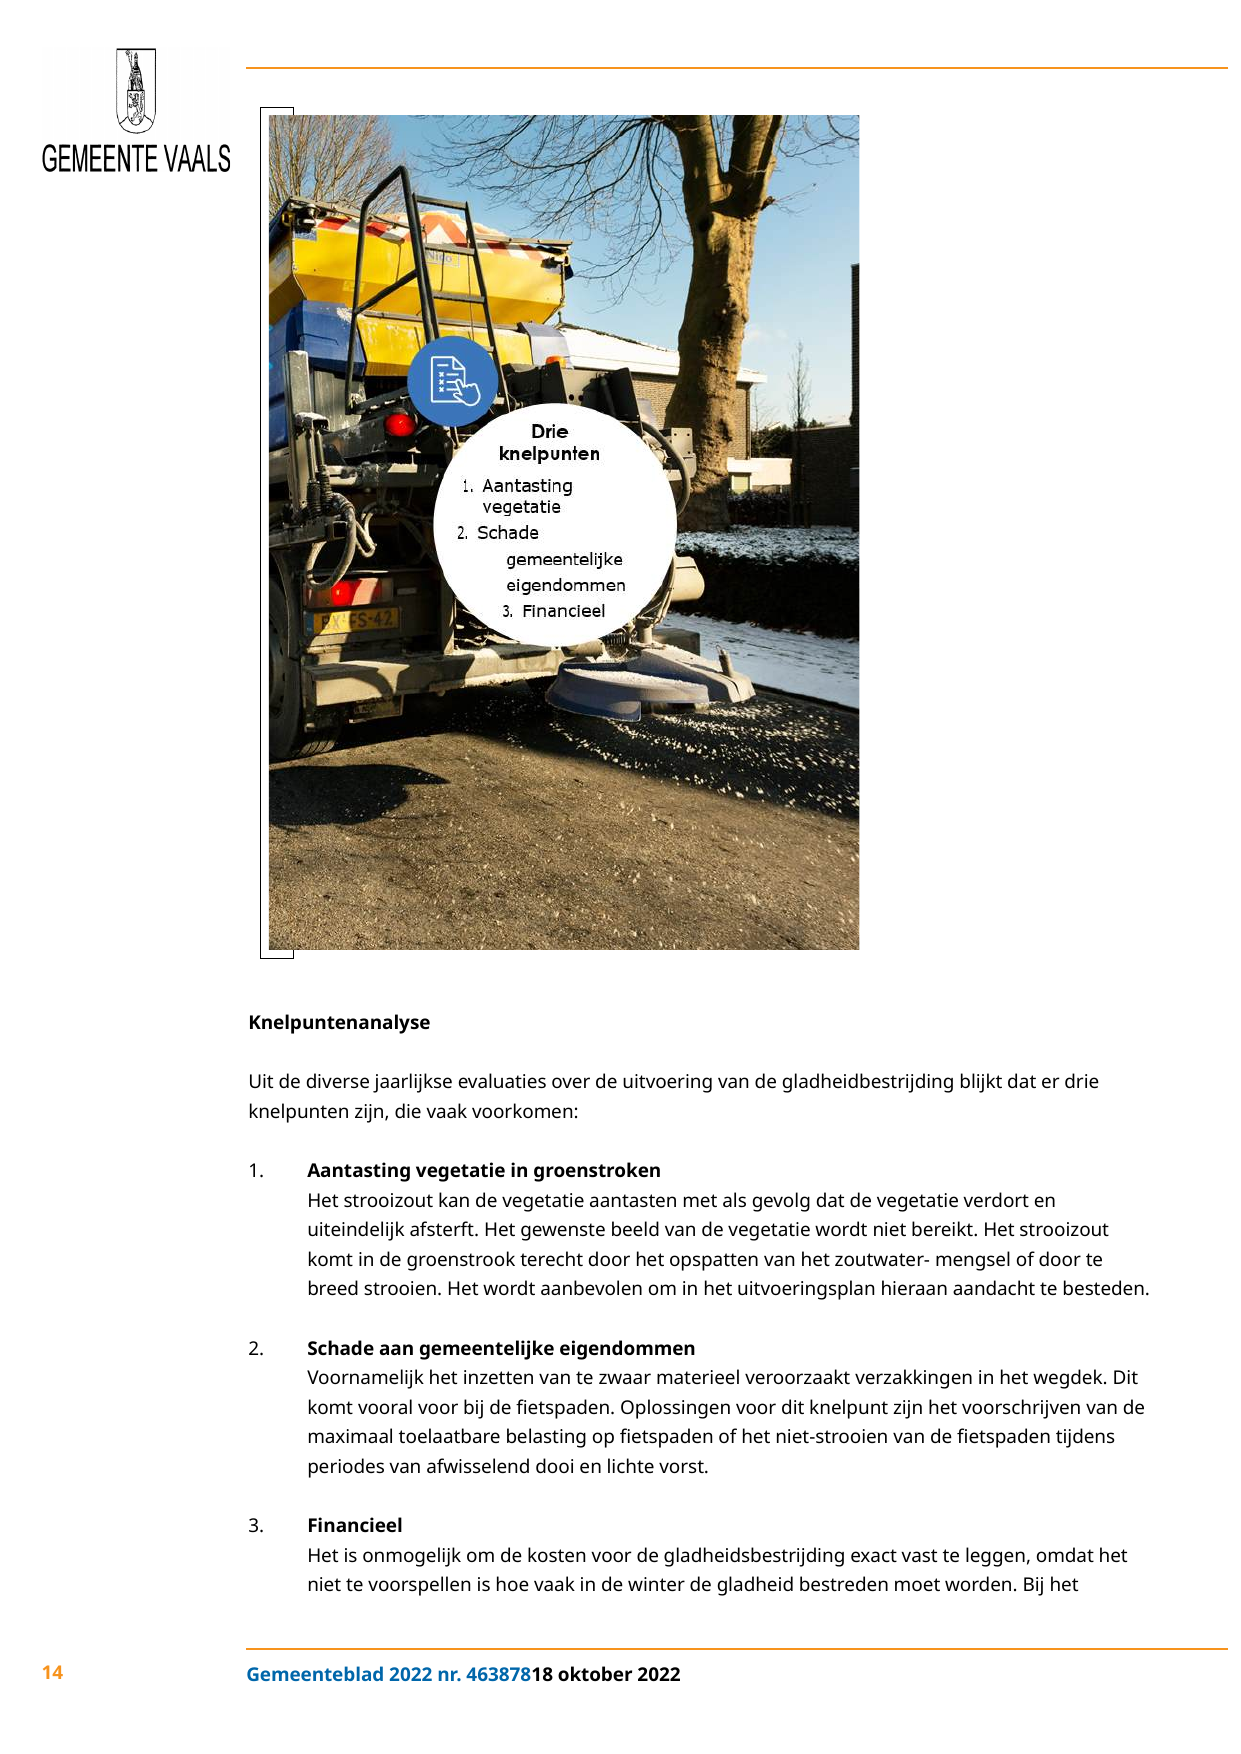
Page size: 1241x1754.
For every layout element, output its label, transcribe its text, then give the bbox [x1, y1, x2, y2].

list Het strooizout kan de vegetatie aantasten met als gevolg dat de vegetatie verdort en uiteindelijk afsterft. Het gewenste beeld van de vegetatie wordt niet bereikt. Het strooizout komt in de groenstrook terecht door het opspatten van het zoutwater- mengsel of door te breed strooien. Het wordt aanbevolen om in het uitvoeringsplan hieraan aandacht te besteden. [248, 1187, 1152, 1301]
list Schade aan gemeentelijke eigendommen [248, 1335, 1152, 1361]
picture [41, 47, 231, 172]
list Het is onmogelijk om de kosten voor de gladheidsbestrijding exact vast te leggen, omdat het niet te voorspellen is hoe vaak in de winter de gladheid bestreden moet worden. Bij het [248, 1542, 1152, 1597]
list Financieel [248, 1512, 1152, 1538]
text Uit de diverse jaarlijkse evaluaties over de uitvoering van de gladheidbestrijding blijkt dat er drie knelpunten zijn, die vaak voorkomen: [248, 1068, 1152, 1124]
picture [268, 115, 860, 950]
list Aantasting vegetatie in groenstroken [248, 1157, 1152, 1183]
list Voornamelijk het inzetten van te zwaar materieel veroorzaakt verzakkingen in het wegdek. Dit komt vooral voor bij de fietspaden. Oplossingen voor dit knelpunt zijn het voorschrijven van de maximaal toelaatbare belasting op fietspaden of het niet-strooien van de fietspaden tijdens periodes van afwisselend dooi en lichte vorst. [248, 1364, 1152, 1479]
text Knelpuntenanalyse [248, 1009, 1152, 1035]
